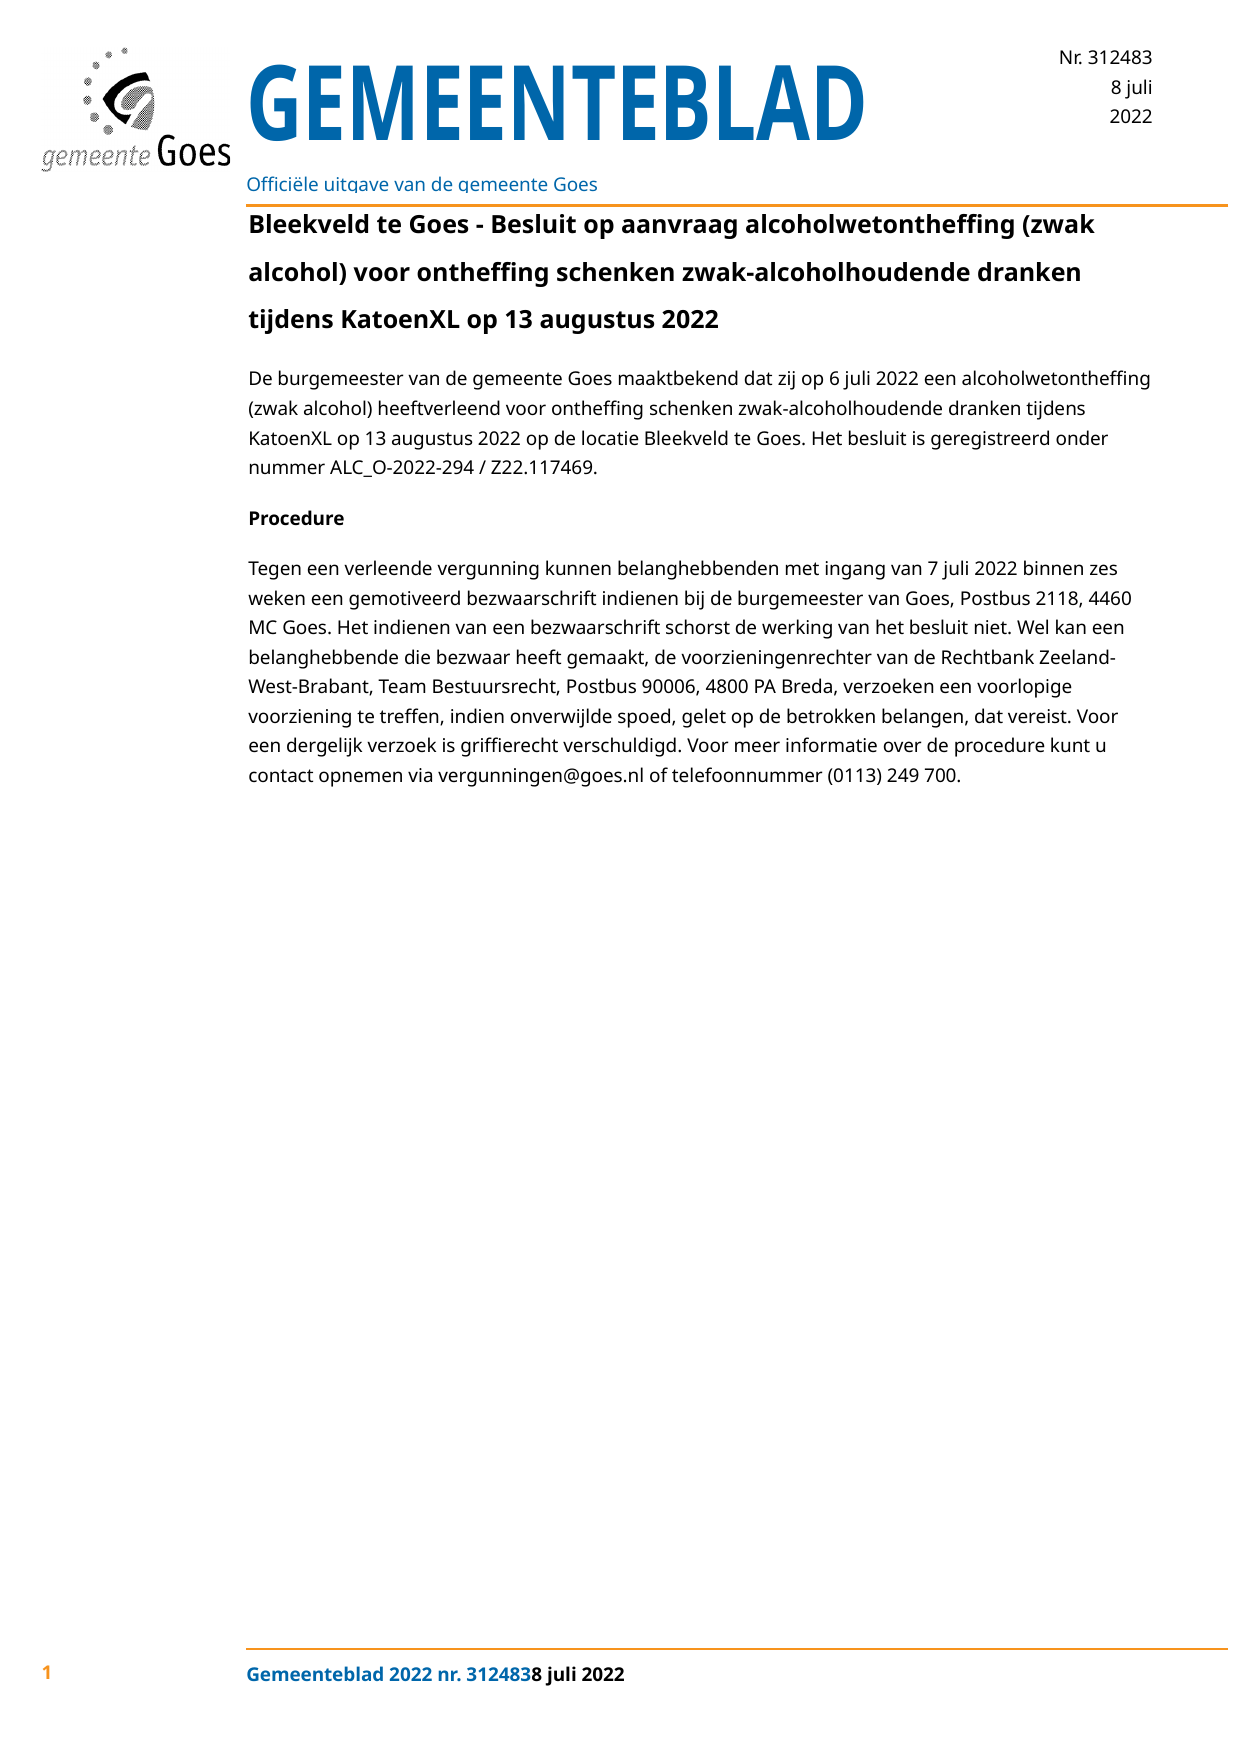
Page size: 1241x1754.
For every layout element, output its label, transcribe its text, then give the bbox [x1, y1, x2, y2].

picture [41, 47, 231, 172]
text Bleekveld te Goes - Besluit op aanvraag alcoholwetontheffing (zwak alcohol) voor ontheffing schenken zwak-alcoholhoudende dranken tijdens KatoenXL op 13 augustus 2022 [248, 207, 1152, 336]
text Tegen een verleende vergunning kunnen belanghebbenden met ingang van 7 juli 2022 binnen zes weken een gemotiveerd bezwaarschrift indienen bij de burgemeester van Goes, Postbus 2118, 4460 MC Goes. Het indienen van een bezwaarschrift schorst de werking van het besluit niet. Wel kan een belanghebbende die bezwaar heeft gemaakt, de voorzieningenrechter van de Rechtbank Zeeland-West-Brabant, Team Bestuursrecht, Postbus 90006, 4800 PA Breda, verzoeken een voorlopige voorziening te treffen, indien onverwijlde spoed, gelet op de betrokken belangen, dat vereist. Voor een dergelijk verzoek is griffierecht verschuldigd. Voor meer informatie over de procedure kunt u contact opnemen via vergunningen@goes.nl of telefoonnummer (0113) 249 700. [248, 555, 1152, 788]
text Procedure [248, 505, 1152, 530]
text De burgemeester van de gemeente Goes maaktbekend dat zij op 6 juli 2022 een alcoholwetontheffing (zwak alcohol) heeftverleend voor ontheffing schenken zwak-alcoholhoudende dranken tijdens KatoenXL op 13 augustus 2022 op de locatie Bleekveld te Goes. Het besluit is geregistreerd onder nummer ALC_O-2022-294 / Z22.117469. [248, 366, 1152, 480]
